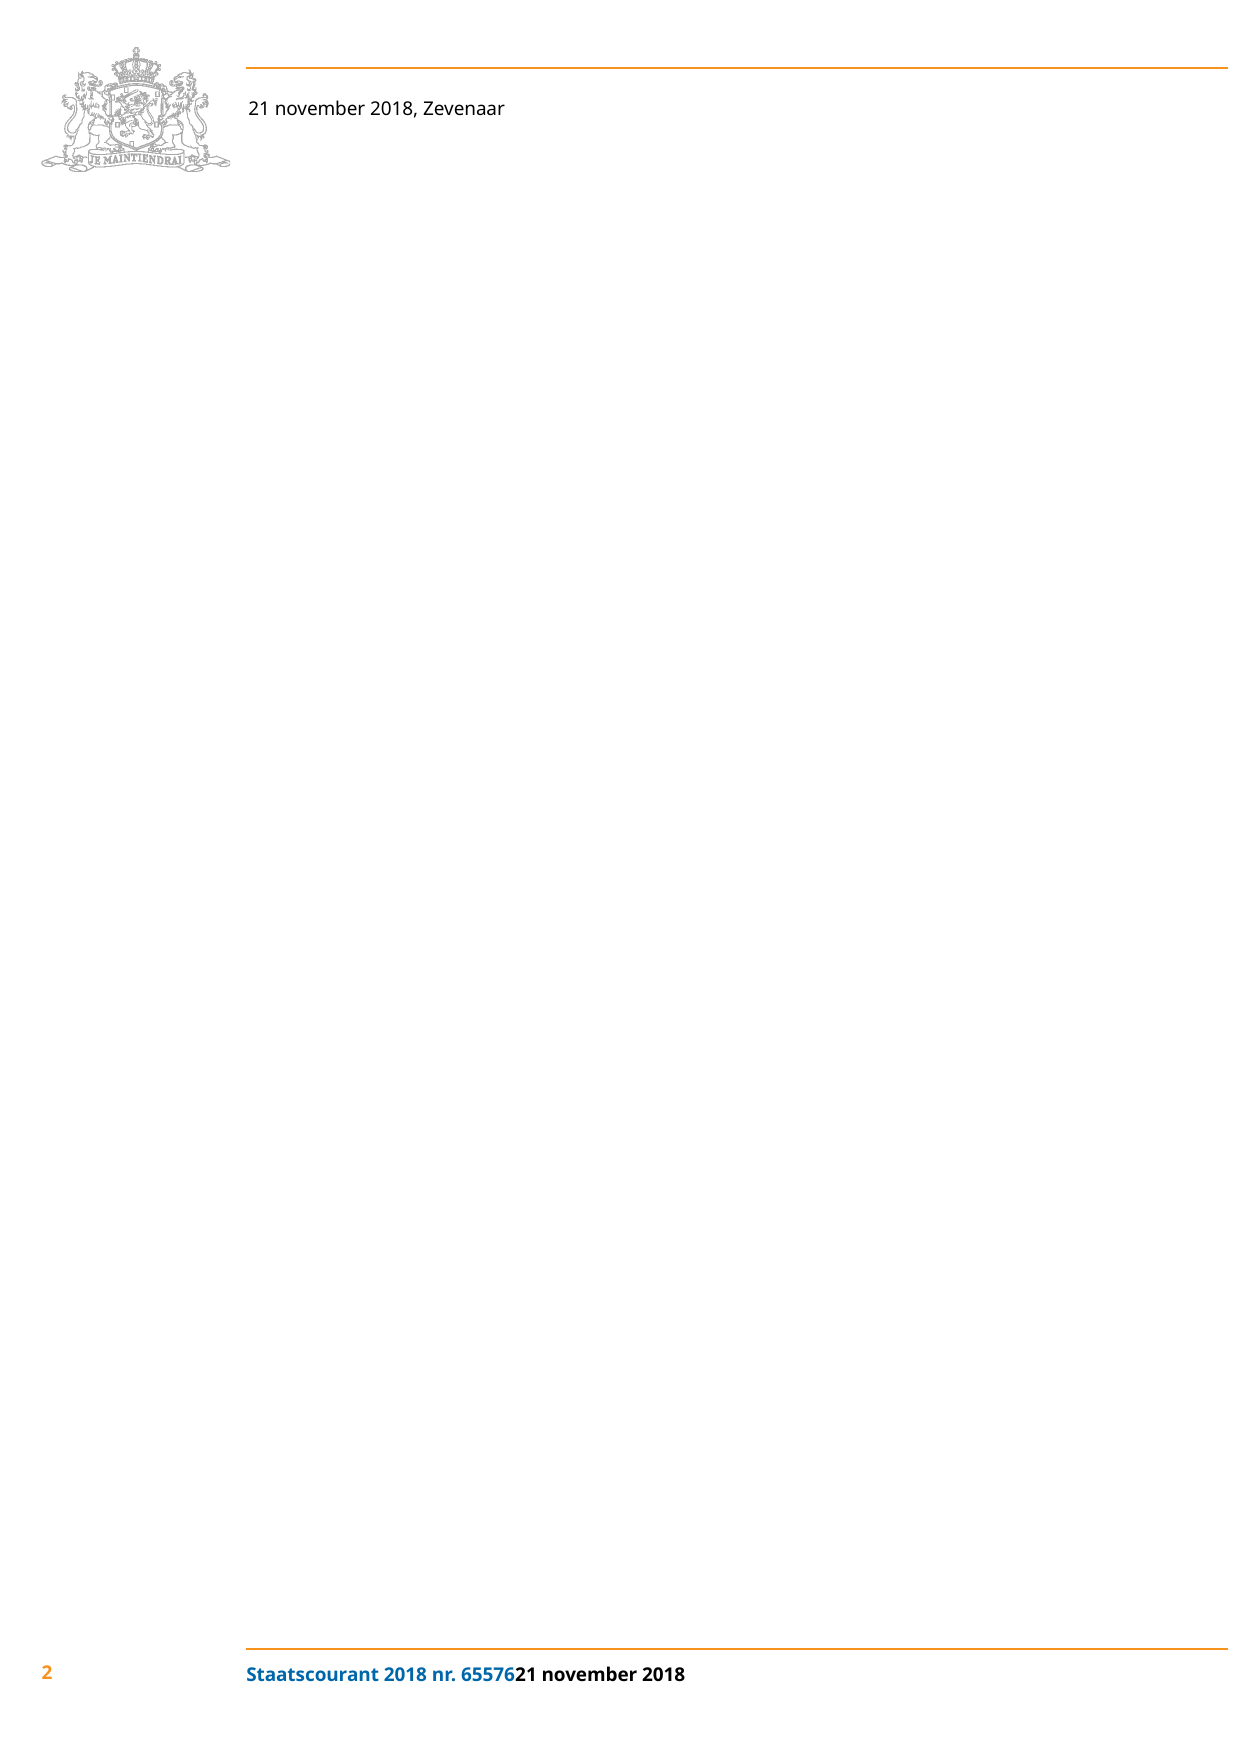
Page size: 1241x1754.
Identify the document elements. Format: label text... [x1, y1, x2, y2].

text 21 november 2018, Zevenaar [248, 95, 1152, 121]
picture [41, 47, 231, 172]
